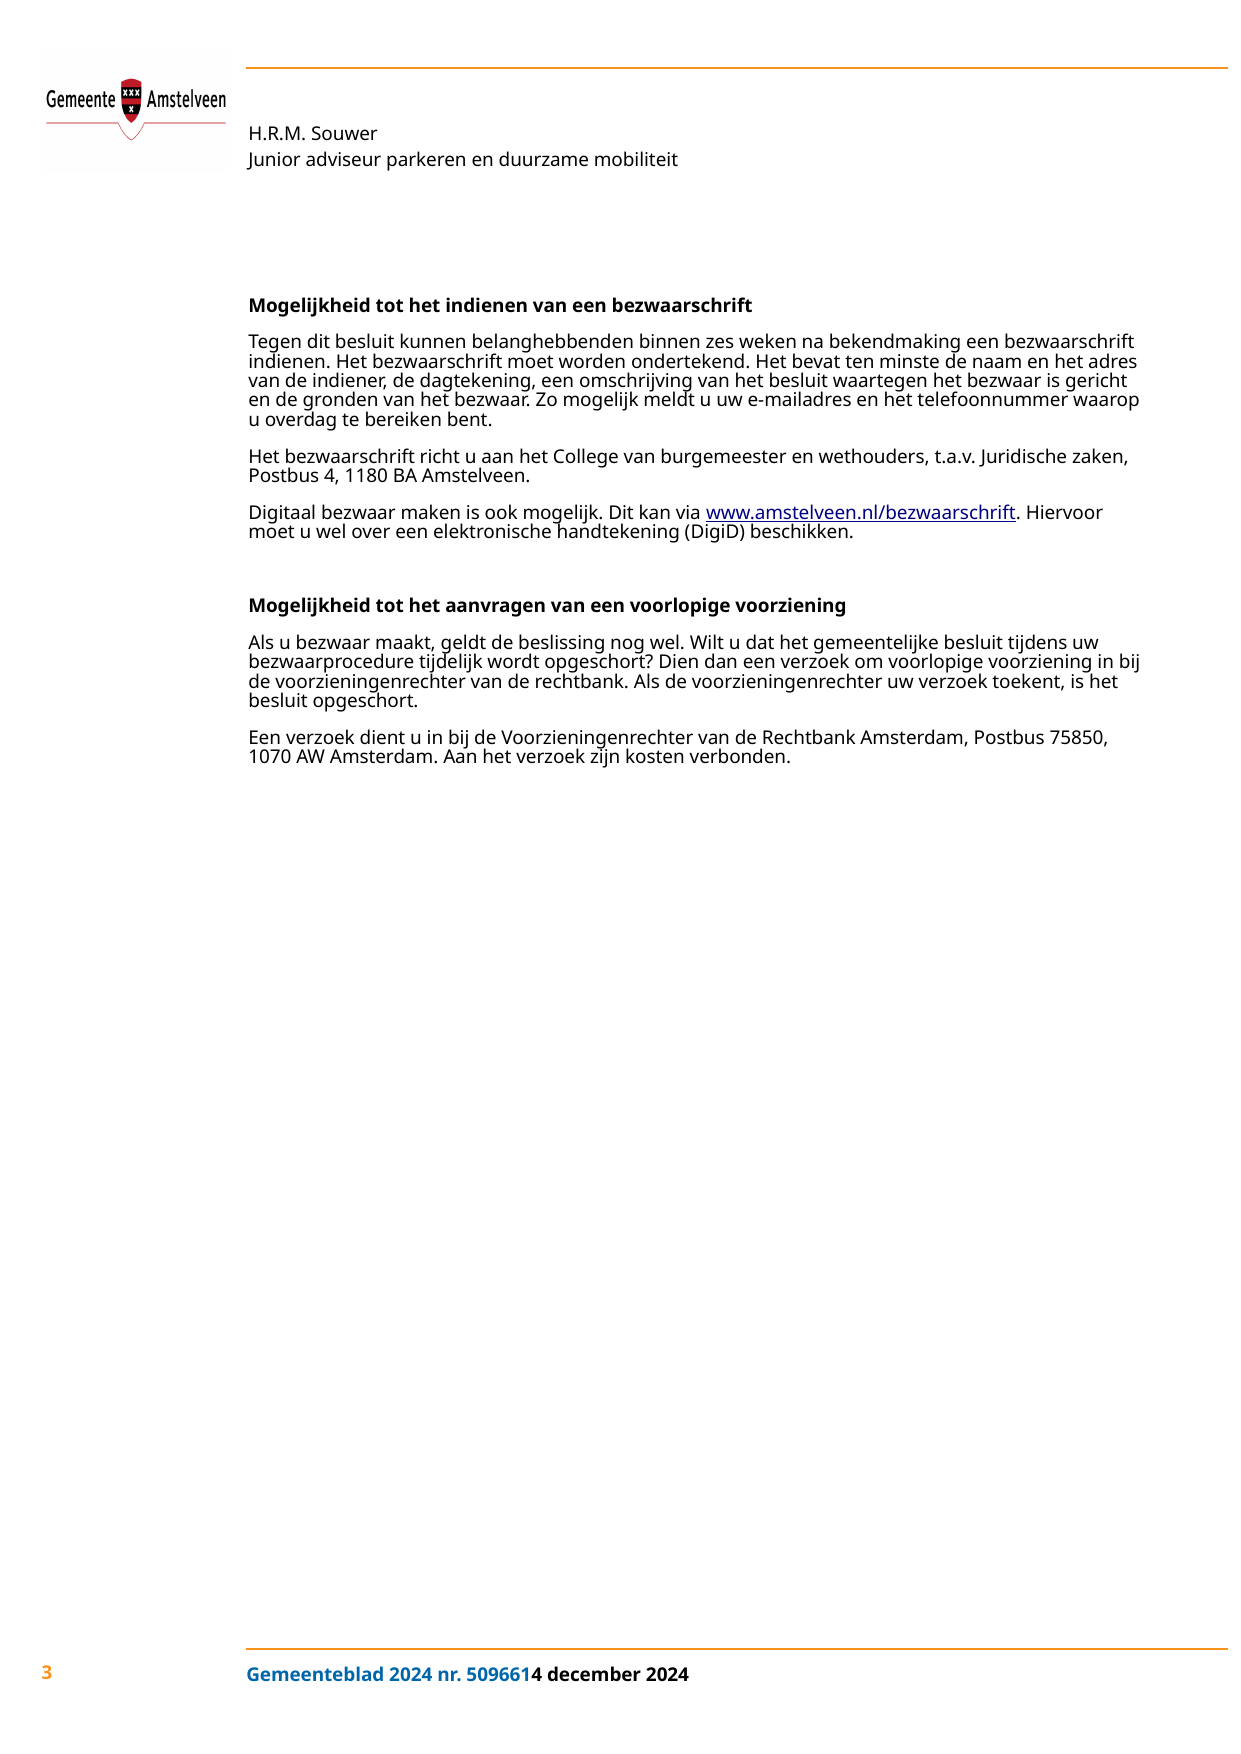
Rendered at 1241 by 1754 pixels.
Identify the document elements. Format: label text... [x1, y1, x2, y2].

text Mogelijkheid tot het aanvragen van een voorlopige voorziening [248, 597, 1152, 616]
text Junior adviseur parkeren en duurzame mobiliteit [248, 146, 1152, 172]
text Als u bezwaar maakt, geldt de beslissing nog wel. Wilt u dat het gemeentelijke besluit tijdens uw bezwaarprocedure tijdelijk wordt opgeschort? Dien dan een verzoek om voorlopige voorziening in bij de voorzieningenrechter van de rechtbank. Als de voorzieningenrechter uw verzoek toekent, is het besluit opgeschort. [248, 634, 1152, 711]
text Tegen dit besluit kunnen belanghebbenden binnen zes weken na bekendmaking een bezwaarschrift indienen. Het bezwaarschrift moet worden ondertekend. Het bevat ten minste de naam en het adres van de indiener, de dagtekening, een omschrijving van het besluit waartegen het bezwaar is gericht en de gronden van het bezwaar. Zo mogelijk meldt u uw e-mailadres en het telefoonnummer waarop u overdag te bereiken bent. [248, 333, 1152, 430]
text Een verzoek dient u in bij de Voorzieningenrechter van de Rechtbank Amsterdam, Postbus 75850, 1070 AW Amsterdam. Aan het verzoek zijn kosten verbonden. [248, 729, 1152, 767]
picture [41, 47, 231, 172]
text Het bezwaarschrift richt u aan het College van burgemeester en wethouders, t.a.v. Juridische zaken, Postbus 4, 1180 BA Amstelveen. [248, 448, 1152, 486]
text Digitaal bezwaar maken is ook mogelijk. Dit kan via www.amstelveen.nl/bezwaarschrift. Hiervoor moet u wel over een elektronische handtekening (DigiD) beschikken. [248, 504, 1152, 542]
text H.R.M. Souwer [248, 121, 1152, 146]
text Mogelijkheid tot het indienen van een bezwaarschrift [248, 297, 1152, 316]
